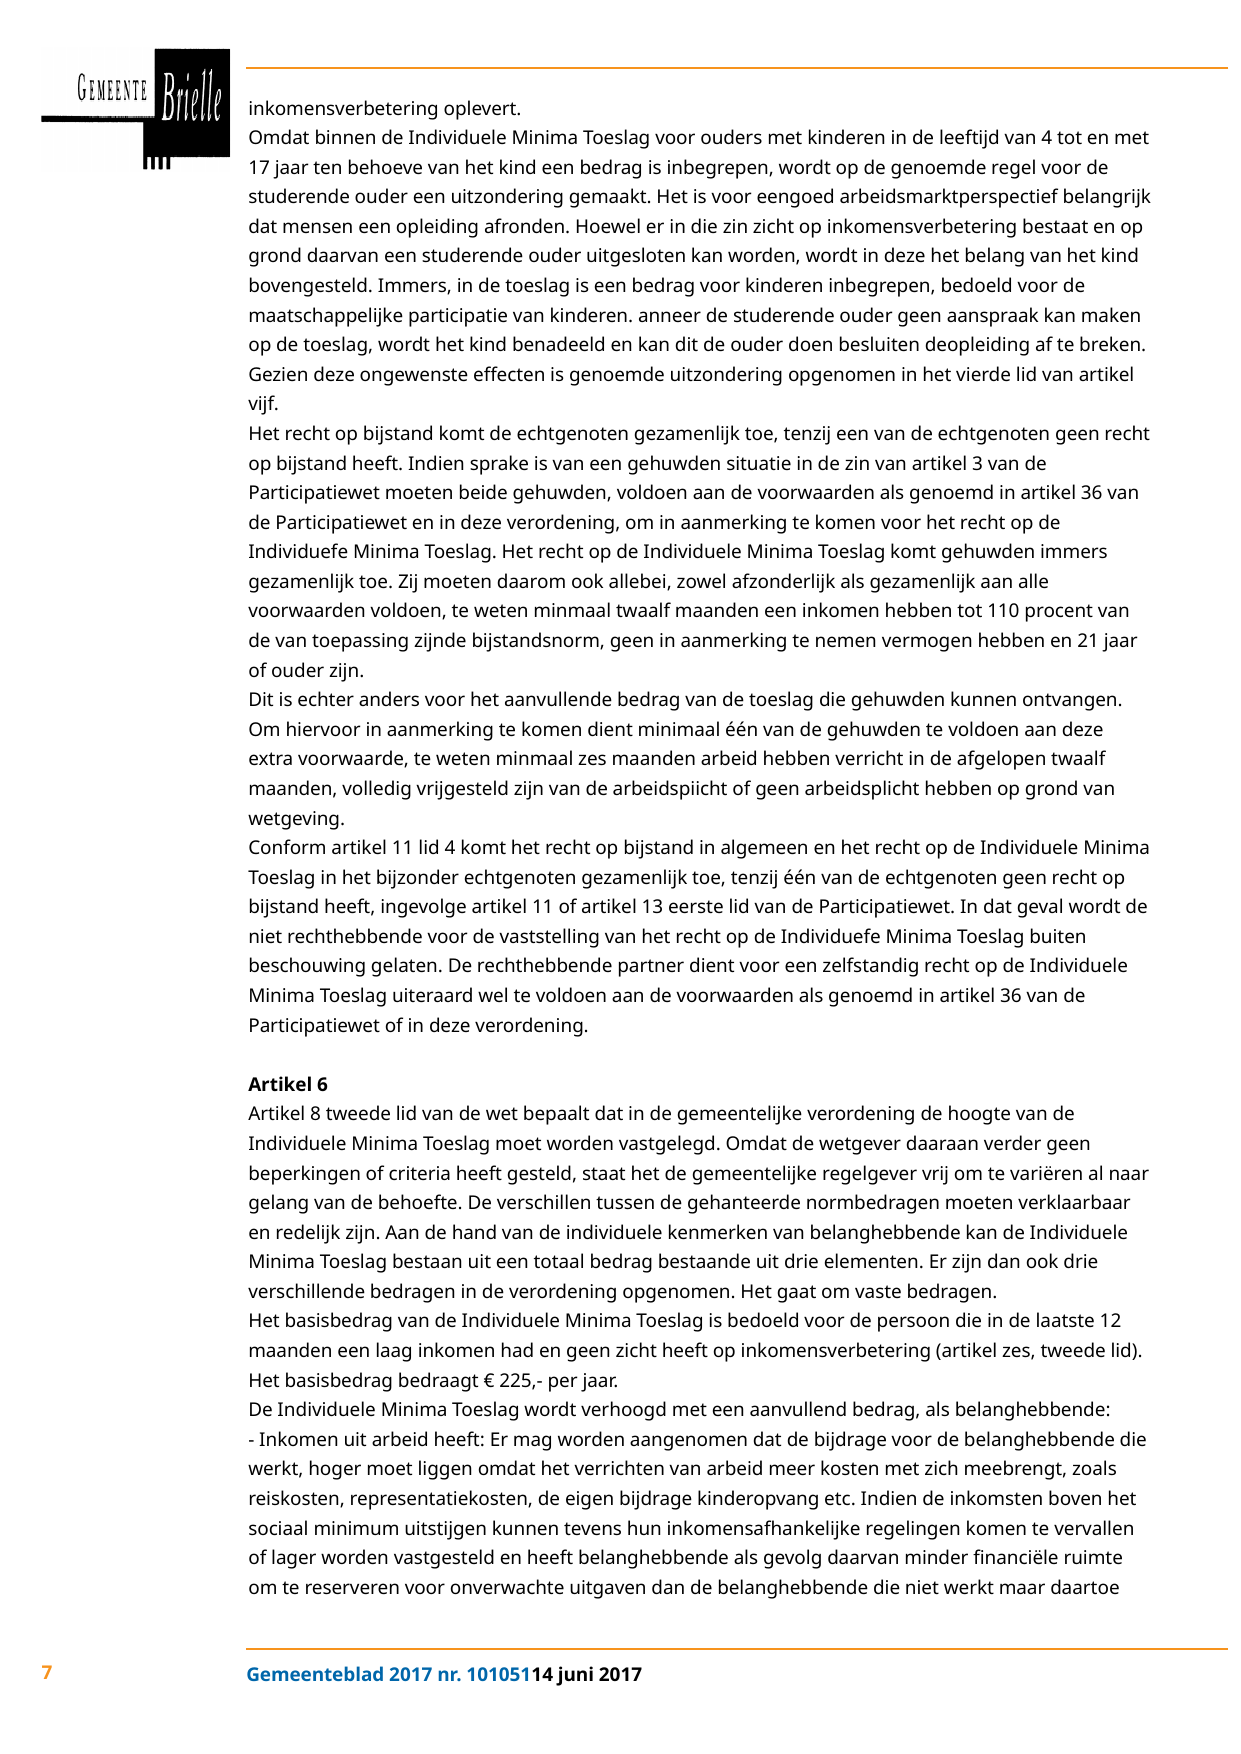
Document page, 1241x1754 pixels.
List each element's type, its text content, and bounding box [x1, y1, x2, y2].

text Omdat binnen de Individuele Minima Toeslag voor ouders met kinderen in de leeftijd van 4 tot en met 17 jaar ten behoeve van het kind een bedrag is inbegrepen, wordt op de genoemde regel voor de studerende ouder een uitzondering gemaakt. Het is voor eengoed arbeidsmarktperspectief belangrijk dat mensen een opleiding afronden. Hoewel er in die zin zicht op inkomensverbetering bestaat en op grond daarvan een studerende ouder uitgesloten kan worden, wordt in deze het belang van het kind bovengesteld. Immers, in de toeslag is een bedrag voor kinderen inbegrepen, bedoeld voor de maatschappelijke participatie van kinderen. anneer de studerende ouder geen aanspraak kan maken op de toeslag, wordt het kind benadeeld en kan dit de ouder doen besluiten deopleiding af te breken. Gezien deze ongewenste effecten is genoemde uitzondering opgenomen in het vierde lid van artikel vijf. [248, 124, 1152, 416]
text Het basisbedrag van de Individuele Minima Toeslag is bedoeld voor de persoon die in de laatste 12 maanden een laag inkomen had en geen zicht heeft op inkomensverbetering (artikel zes, tweede lid). Het basisbedrag bedraagt € 225,- per jaar. [248, 1308, 1152, 1393]
text Dit is echter anders voor het aanvullende bedrag van de toeslag die gehuwden kunnen ontvangen. Om hiervoor in aanmerking te komen dient minimaal één van de gehuwden te voldoen aan deze extra voorwaarde, te weten minmaal zes maanden arbeid hebben verricht in de afgelopen twaalf maanden, volledig vrijgesteld zijn van de arbeidspiicht of geen arbeidsplicht hebben op grond van wetgeving. [248, 686, 1152, 831]
text inkomensverbetering oplevert. [248, 95, 1152, 121]
text Artikel 8 tweede lid van de wet bepaalt dat in de gemeentelijke verordening de hoogte van de Individuele Minima Toeslag moet worden vastgelegd. Omdat de wetgever daaraan verder geen beperkingen of criteria heeft gesteld, staat het de gemeentelijke regelgever vrij om te variëren al naar gelang van de behoefte. De verschillen tussen de gehanteerde normbedragen moeten verklaarbaar en redelijk zijn. Aan de hand van de individuele kenmerken van belanghebbende kan de Individuele Minima Toeslag bestaan uit een totaal bedrag bestaande uit drie elementen. Er zijn dan ook drie verschillende bedragen in de verordening opgenomen. Het gaat om vaste bedragen. [248, 1101, 1152, 1304]
text - Inkomen uit arbeid heeft: Er mag worden aangenomen dat de bijdrage voor de belanghebbende die werkt, hoger moet liggen omdat het verrichten van arbeid meer kosten met zich meebrengt, zoals reiskosten, representatiekosten, de eigen bijdrage kinderopvang etc. Indien de inkomsten boven het sociaal minimum uitstijgen kunnen tevens hun inkomensafhankelijke regelingen komen te vervallen of lager worden vastgesteld en heeft belanghebbende als gevolg daarvan minder financiële ruimte om te reserveren voor onverwachte uitgaven dan de belanghebbende die niet werkt maar daartoe [248, 1426, 1152, 1600]
picture [41, 47, 231, 172]
text Artikel 6 [248, 1071, 1152, 1097]
text Het recht op bijstand komt de echtgenoten gezamenlijk toe, tenzij een van de echtgenoten geen recht op bijstand heeft. Indien sprake is van een gehuwden situatie in de zin van artikel 3 van de Participatiewet moeten beide gehuwden, voldoen aan de voorwaarden als genoemd in artikel 36 van de Participatiewet en in deze verordening, om in aanmerking te komen voor het recht op de Individuefe Minima Toeslag. Het recht op de Individuele Minima Toeslag komt gehuwden immers gezamenlijk toe. Zij moeten daarom ook allebei, zowel afzonderlijk als gezamenlijk aan alle voorwaarden voldoen, te weten minmaal twaalf maanden een inkomen hebben tot 110 procent van de van toepassing zijnde bijstandsnorm, geen in aanmerking te nemen vermogen hebben en 21 jaar of ouder zijn. [248, 420, 1152, 683]
text Conform artikel 11 lid 4 komt het recht op bijstand in algemeen en het recht op de Individuele Minima Toeslag in het bijzonder echtgenoten gezamenlijk toe, tenzij één van de echtgenoten geen recht op bijstand heeft, ingevolge artikel 11 of artikel 13 eerste lid van de Participatiewet. In dat geval wordt de niet rechthebbende voor de vaststelling van het recht op de Individuefe Minima Toeslag buiten beschouwing gelaten. De rechthebbende partner dient voor een zelfstandig recht op de Individuele Minima Toeslag uiteraard wel te voldoen aan de voorwaarden als genoemd in artikel 36 van de Participatiewet of in deze verordening. [248, 834, 1152, 1038]
text De Individuele Minima Toeslag wordt verhoogd met een aanvullend bedrag, als belanghebbende: [248, 1396, 1152, 1422]
